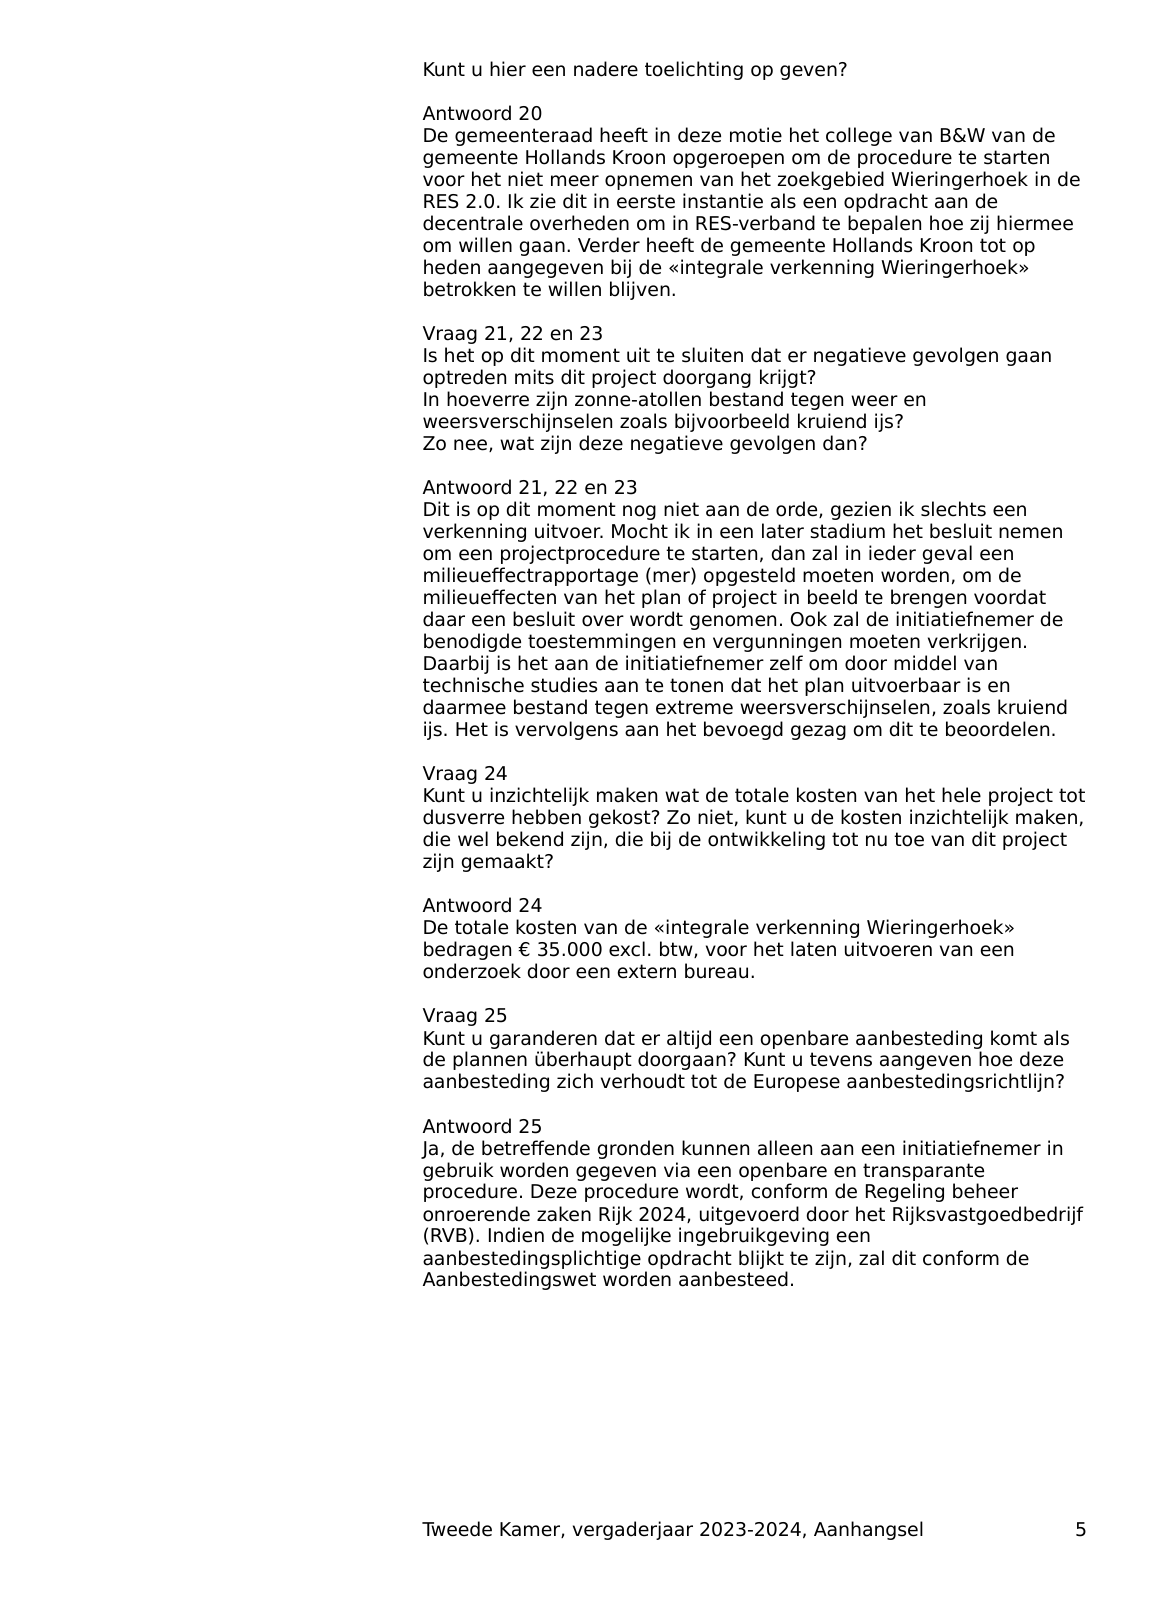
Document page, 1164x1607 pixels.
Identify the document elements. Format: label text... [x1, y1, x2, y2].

text Kunt u inzichtelijk maken wat de totale kosten van het hele project tot dusverre hebben gekost? Zo niet, kunt u de kosten inzichtelijk maken, die wel bekend zijn, die bij de ontwikkeling tot nu toe van dit project zijn gemaakt? [422, 785, 1087, 873]
text Antwoord 24 [422, 895, 1087, 917]
text De gemeenteraad heeft in deze motie het college van B&W van de gemeente Hollands Kroon opgeroepen om de procedure te starten voor het niet meer opnemen van het zoekgebied Wieringerhoek in de RES 2.0. Ik zie dit in eerste instantie als een opdracht aan de decentrale overheden om in RES-verband te bepalen hoe zij hiermee om willen gaan. Verder heeft de gemeente Hollands Kroon tot op heden aangegeven bij de «integrale verkenning Wieringerhoek» betrokken te willen blijven. [422, 125, 1087, 301]
text Dit is op dit moment nog niet aan de orde, gezien ik slechts een verkenning uitvoer. Mocht ik in een later stadium het besluit nemen om een projectprocedure te starten, dan zal in ieder geval een milieueffectrapportage (mer) opgesteld moeten worden, om de milieueffecten van het plan of project in beeld te brengen voordat daar een besluit over wordt genomen. Ook zal de initiatiefnemer de benodigde toestemmingen en vergunningen moeten verkrijgen. Daarbij is het aan de initiatiefnemer zelf om door middel van technische studies aan te tonen dat het plan uitvoerbaar is en daarmee bestand tegen extreme weersverschijnselen, zoals kruiend ijs. Het is vervolgens aan het bevoegd gezag om dit te beoordelen. [422, 499, 1087, 741]
text Vraag 25 [422, 1005, 1087, 1027]
text Vraag 21, 22 en 23 [422, 323, 1087, 345]
text In hoeverre zijn zonne-atollen bestand tegen weer en weersverschijnselen zoals bijvoorbeeld kruiend ijs? [422, 389, 1087, 433]
text Antwoord 20 [422, 103, 1087, 125]
text Vraag 24 [422, 763, 1087, 785]
text Ja, de betreffende gronden kunnen alleen aan een initiatiefnemer in gebruik worden gegeven via een openbare en transparante procedure. Deze procedure wordt, conform de Regeling beheer onroerende zaken Rijk 2024, uitgevoerd door het Rijksvastgoedbedrijf (RVB). Indien de mogelijke ingebruikgeving een aanbestedingsplichtige opdracht blijkt te zijn, zal dit conform de Aanbestedingswet worden aanbesteed. [422, 1137, 1087, 1291]
text Zo nee, wat zijn deze negatieve gevolgen dan? [422, 433, 1087, 455]
text Is het op dit moment uit te sluiten dat er negatieve gevolgen gaan optreden mits dit project doorgang krijgt? [422, 345, 1087, 389]
text Kunt u hier een nadere toelichting op geven? [422, 59, 1087, 81]
text Kunt u garanderen dat er altijd een openbare aanbesteding komt als de plannen überhaupt doorgaan? Kunt u tevens aangeven hoe deze aanbesteding zich verhoudt tot de Europese aanbestedingsrichtlijn? [422, 1027, 1087, 1093]
text Antwoord 25 [422, 1116, 1087, 1137]
text Antwoord 21, 22 en 23 [422, 477, 1087, 499]
text De totale kosten van de «integrale verkenning Wieringerhoek» bedragen € 35.000 excl. btw, voor het laten uitvoeren van een onderzoek door een extern bureau. [422, 917, 1087, 983]
